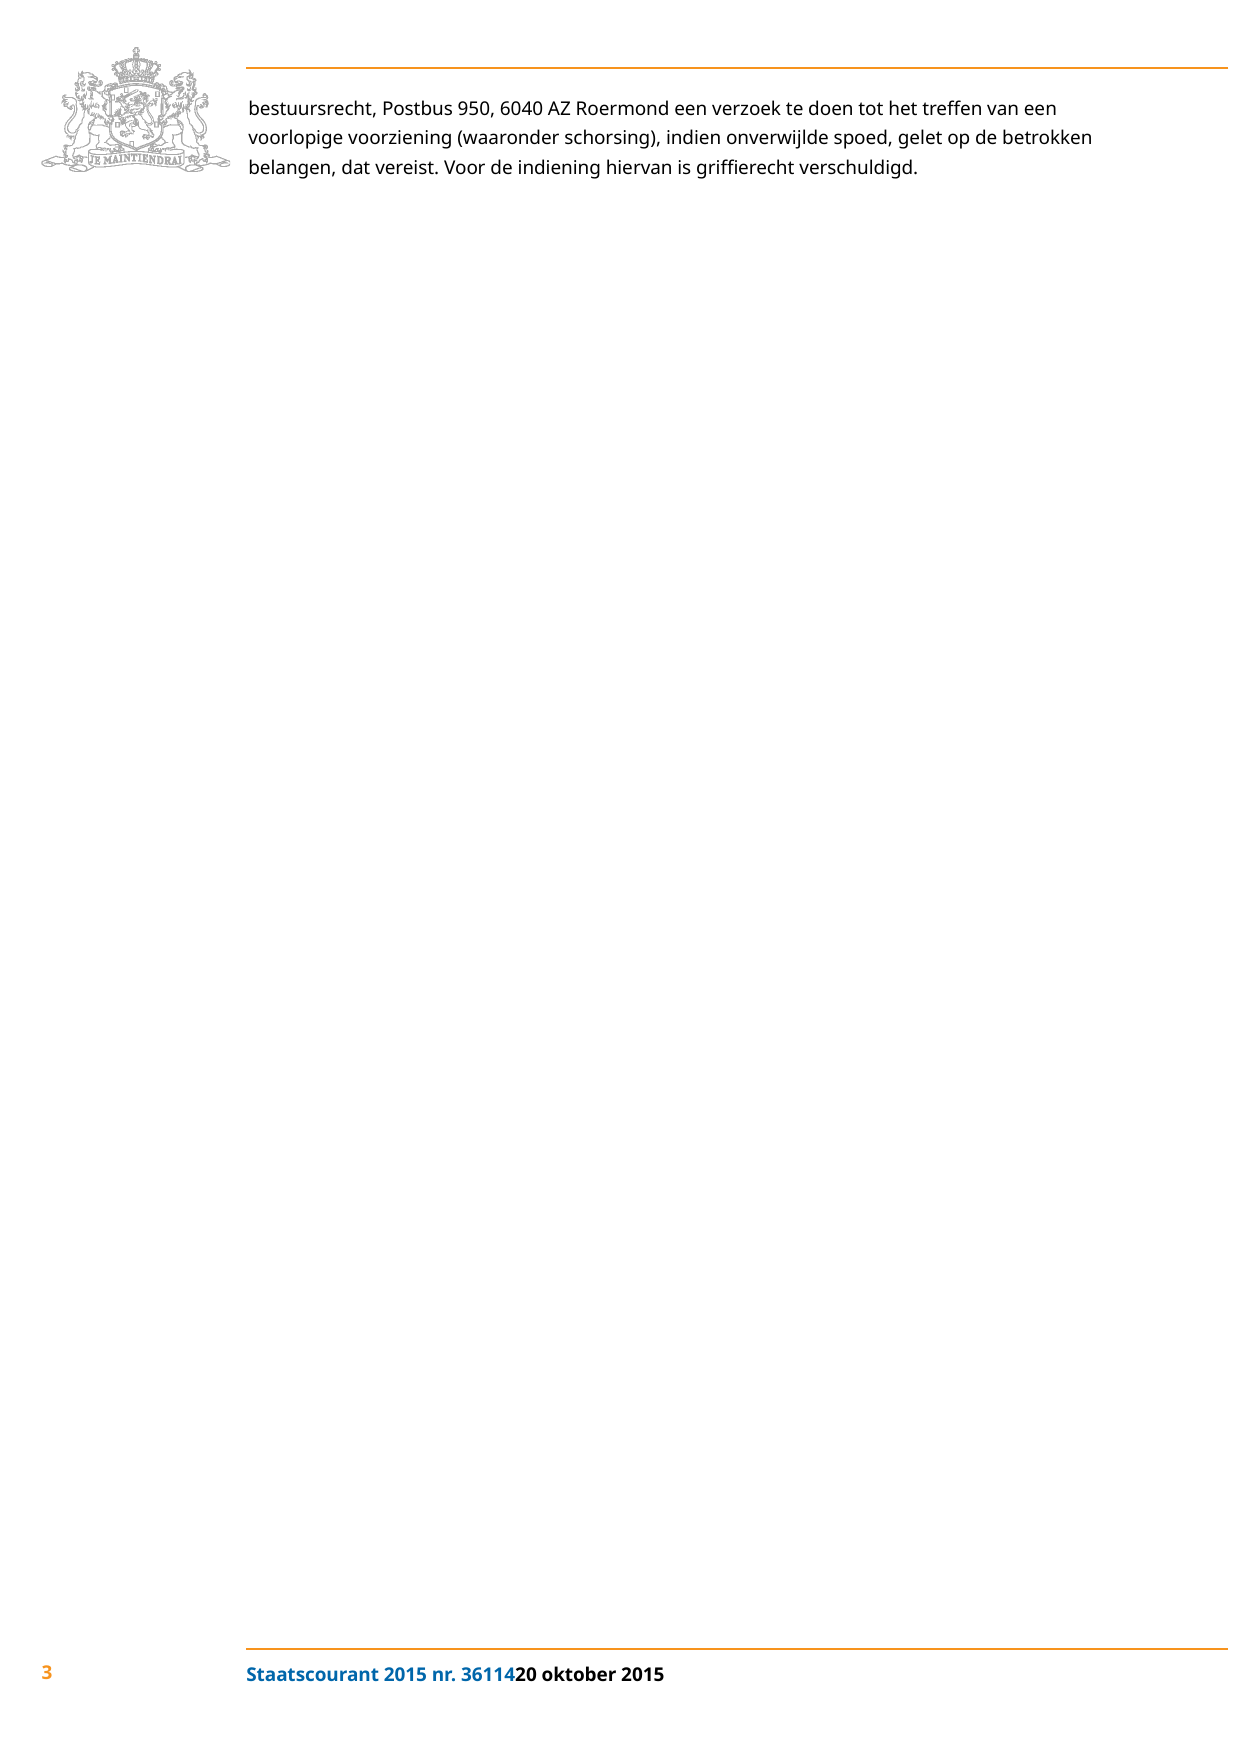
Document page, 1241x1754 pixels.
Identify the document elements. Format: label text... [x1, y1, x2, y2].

picture [41, 47, 231, 172]
text bestuursrecht, Postbus 950, 6040 AZ Roermond een verzoek te doen tot het treffen van een voorlopige voorziening (waaronder schorsing), indien onverwijlde spoed, gelet op de betrokken belangen, dat vereist. Voor de indiening hiervan is griffierecht verschuldigd. [248, 95, 1152, 180]
